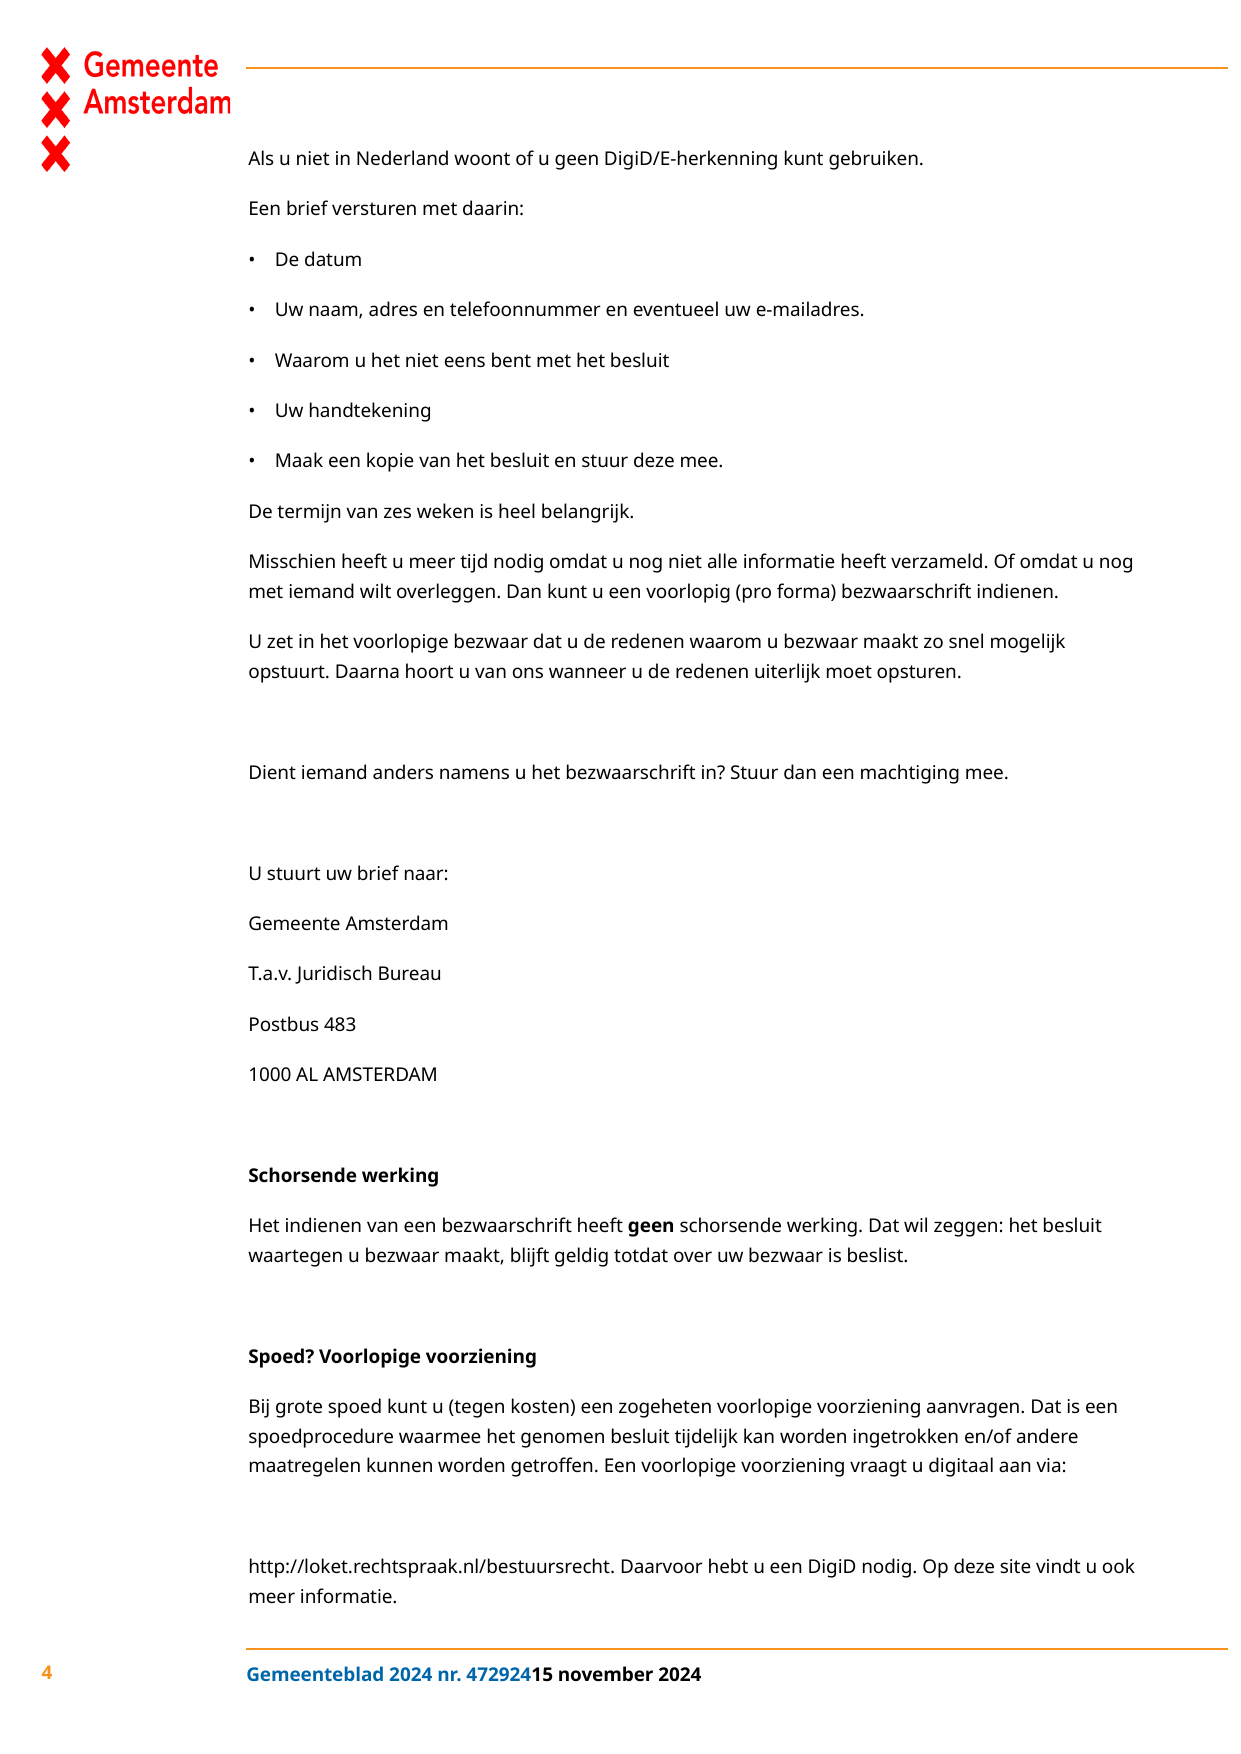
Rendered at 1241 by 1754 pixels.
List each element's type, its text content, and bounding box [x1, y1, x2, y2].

text • Waarom u het niet eens bent met het besluit [248, 347, 1152, 373]
text Als u niet in Nederland woont of u geen DigiD/E-herkenning kunt gebruiken. [248, 145, 1152, 171]
text Spoed? Voorlopige voorziening [248, 1343, 1152, 1369]
text Gemeente Amsterdam [248, 910, 1152, 936]
text U zet in het voorlopige bezwaar dat u de redenen waarom u bezwaar maakt zo snel mogelijk opstuurt. Daarna hoort u van ons wanneer u de redenen uiterlijk moet opsturen. [248, 628, 1152, 684]
text Dient iemand anders namens u het bezwaarschrift in? Stuur dan een machtiging mee. [248, 759, 1152, 785]
text 1000 AL AMSTERDAM [248, 1061, 1152, 1087]
text Een brief versturen met daarin: [248, 196, 1152, 221]
text • Uw naam, adres en telefoonnummer en eventueel uw e-mailadres. [248, 296, 1152, 322]
text U stuurt uw brief naar: [248, 860, 1152, 886]
text http://loket.rechtspraak.nl/bestuursrecht. Daarvoor hebt u een DigiD nodig. Op deze site vindt u ook meer informatie. [248, 1553, 1152, 1609]
text T.a.v. Juridisch Bureau [248, 961, 1152, 986]
text • Maak een kopie van het besluit en stuur deze mee. [248, 448, 1152, 473]
text Postbus 483 [248, 1011, 1152, 1037]
text • De datum [248, 246, 1152, 272]
text Bij grote spoed kunt u (tegen kosten) een zogeheten voorlopige voorziening aanvragen. Dat is een spoedprocedure waarmee het genomen besluit tijdelijk kan worden ingetrokken en/of andere maatregelen kunnen worden getroffen. Een voorlopige voorziening vraagt u digitaal aan via: [248, 1393, 1152, 1478]
picture [41, 47, 231, 172]
text • Uw handtekening [248, 397, 1152, 423]
text Misschien heeft u meer tijd nodig omdat u nog niet alle informatie heeft verzameld. Of omdat u nog met iemand wilt overleggen. Dan kunt u een voorlopig (pro forma) bezwaarschrift indienen. [248, 548, 1152, 604]
text Schorsende werking [248, 1162, 1152, 1188]
text De termijn van zes weken is heel belangrijk. [248, 498, 1152, 524]
text Het indienen van een bezwaarschrift heeft geen schorsende werking. Dat wil zeggen: het besluit waartegen u bezwaar maakt, blijft geldig totdat over uw bezwaar is beslist. [248, 1213, 1152, 1268]
